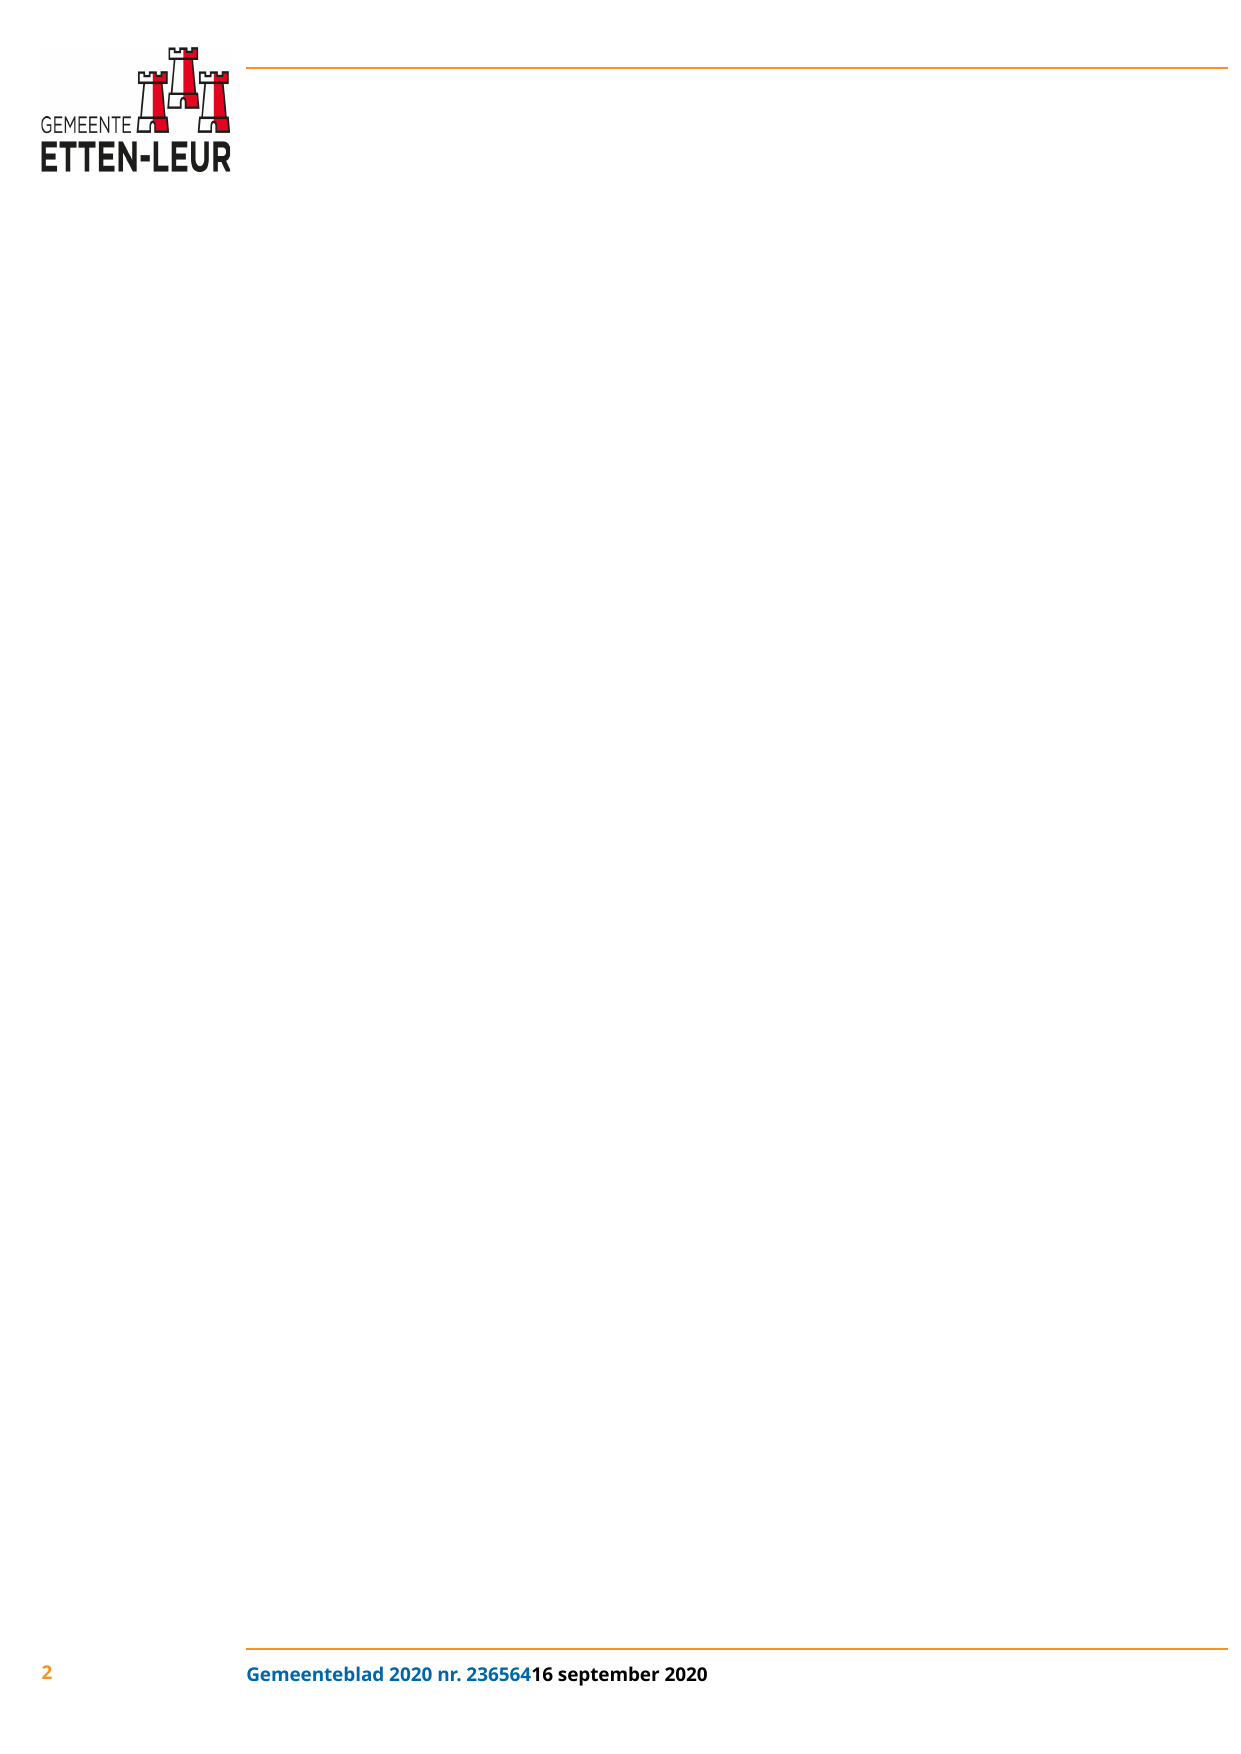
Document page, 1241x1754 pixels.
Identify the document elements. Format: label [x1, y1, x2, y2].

picture [41, 47, 231, 172]
